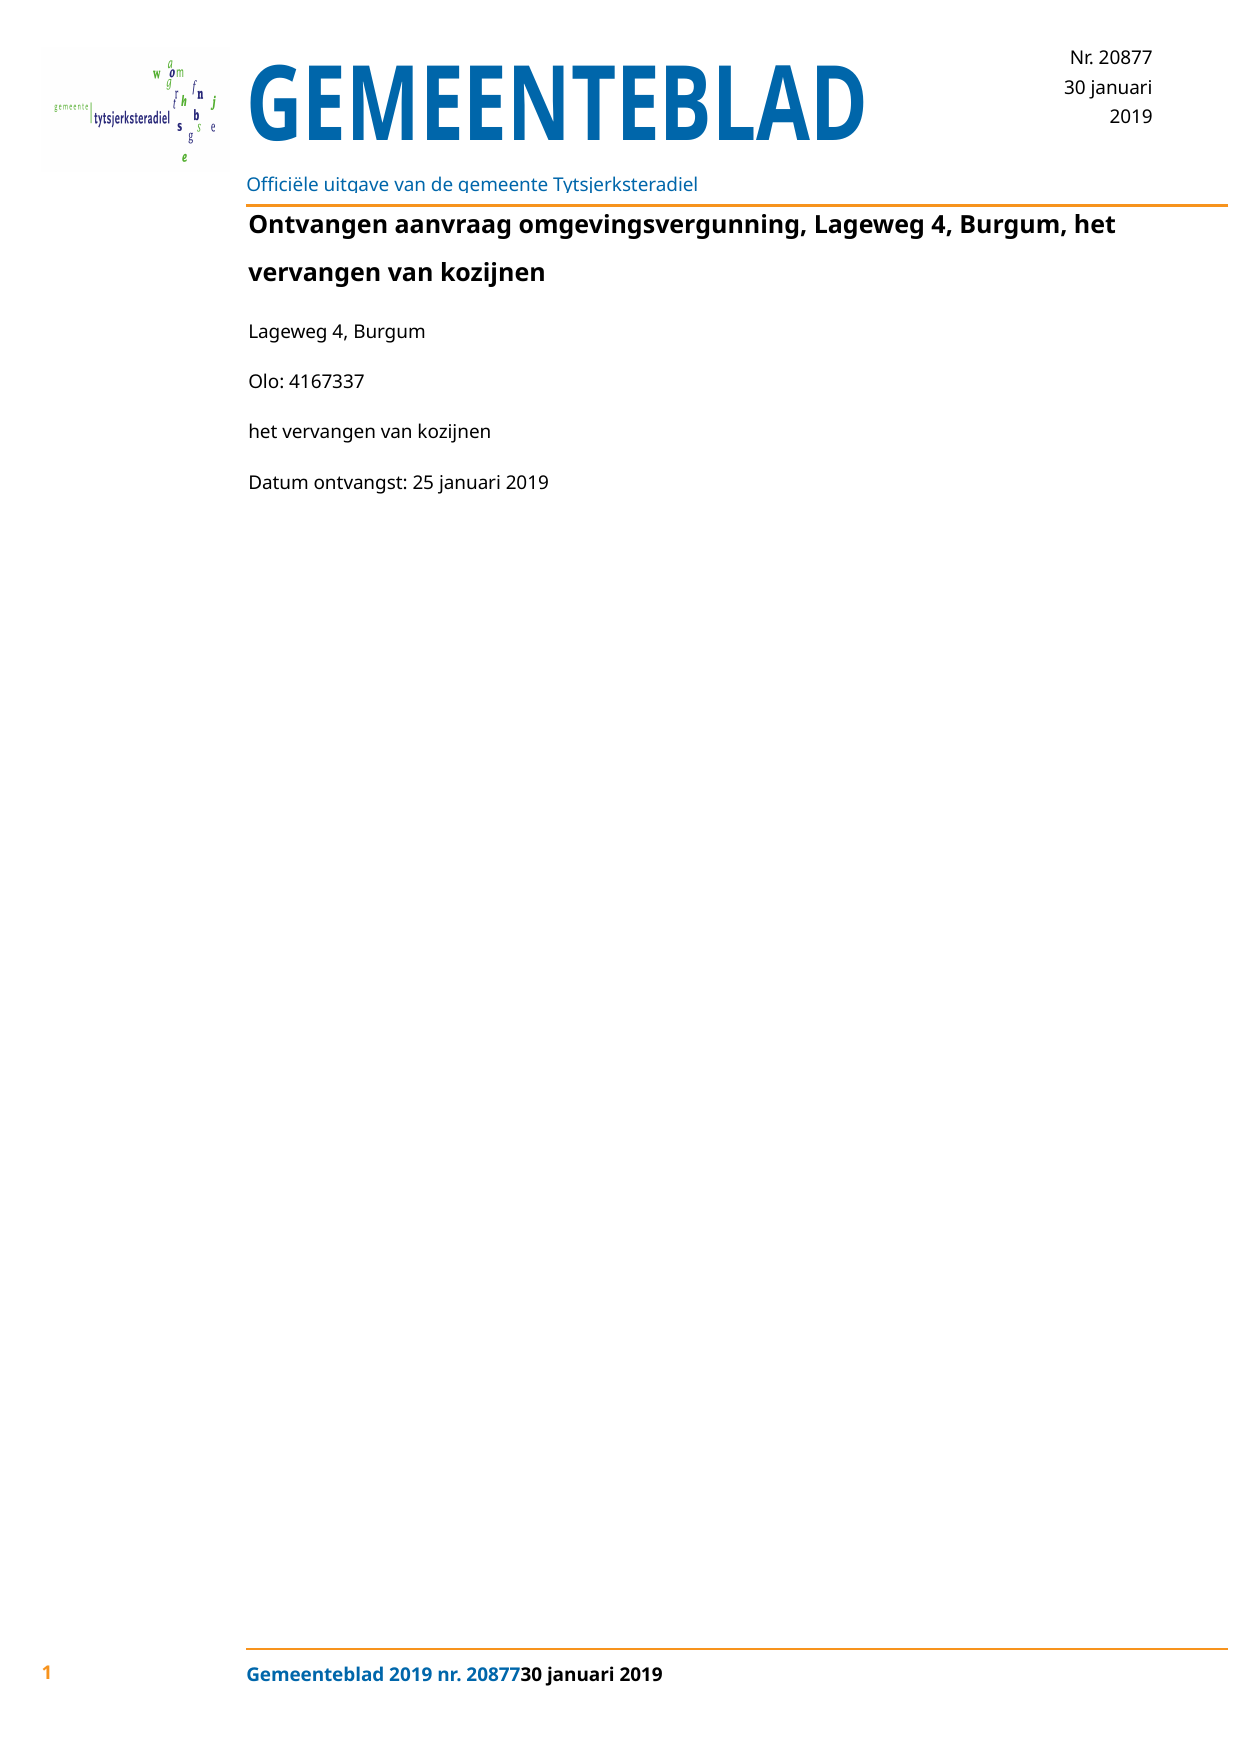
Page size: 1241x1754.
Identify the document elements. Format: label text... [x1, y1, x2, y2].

text Olo: 4167337 [248, 368, 1152, 394]
picture [41, 47, 231, 172]
text het vervangen van kozijnen [248, 419, 1152, 444]
text Datum ontvangst: 25 januari 2019 [248, 469, 1152, 495]
text Lageweg 4, Burgum [248, 318, 1152, 344]
text Ontvangen aanvraag omgevingsvergunning, Lageweg 4, Burgum, het vervangen van kozijnen [248, 207, 1152, 288]
